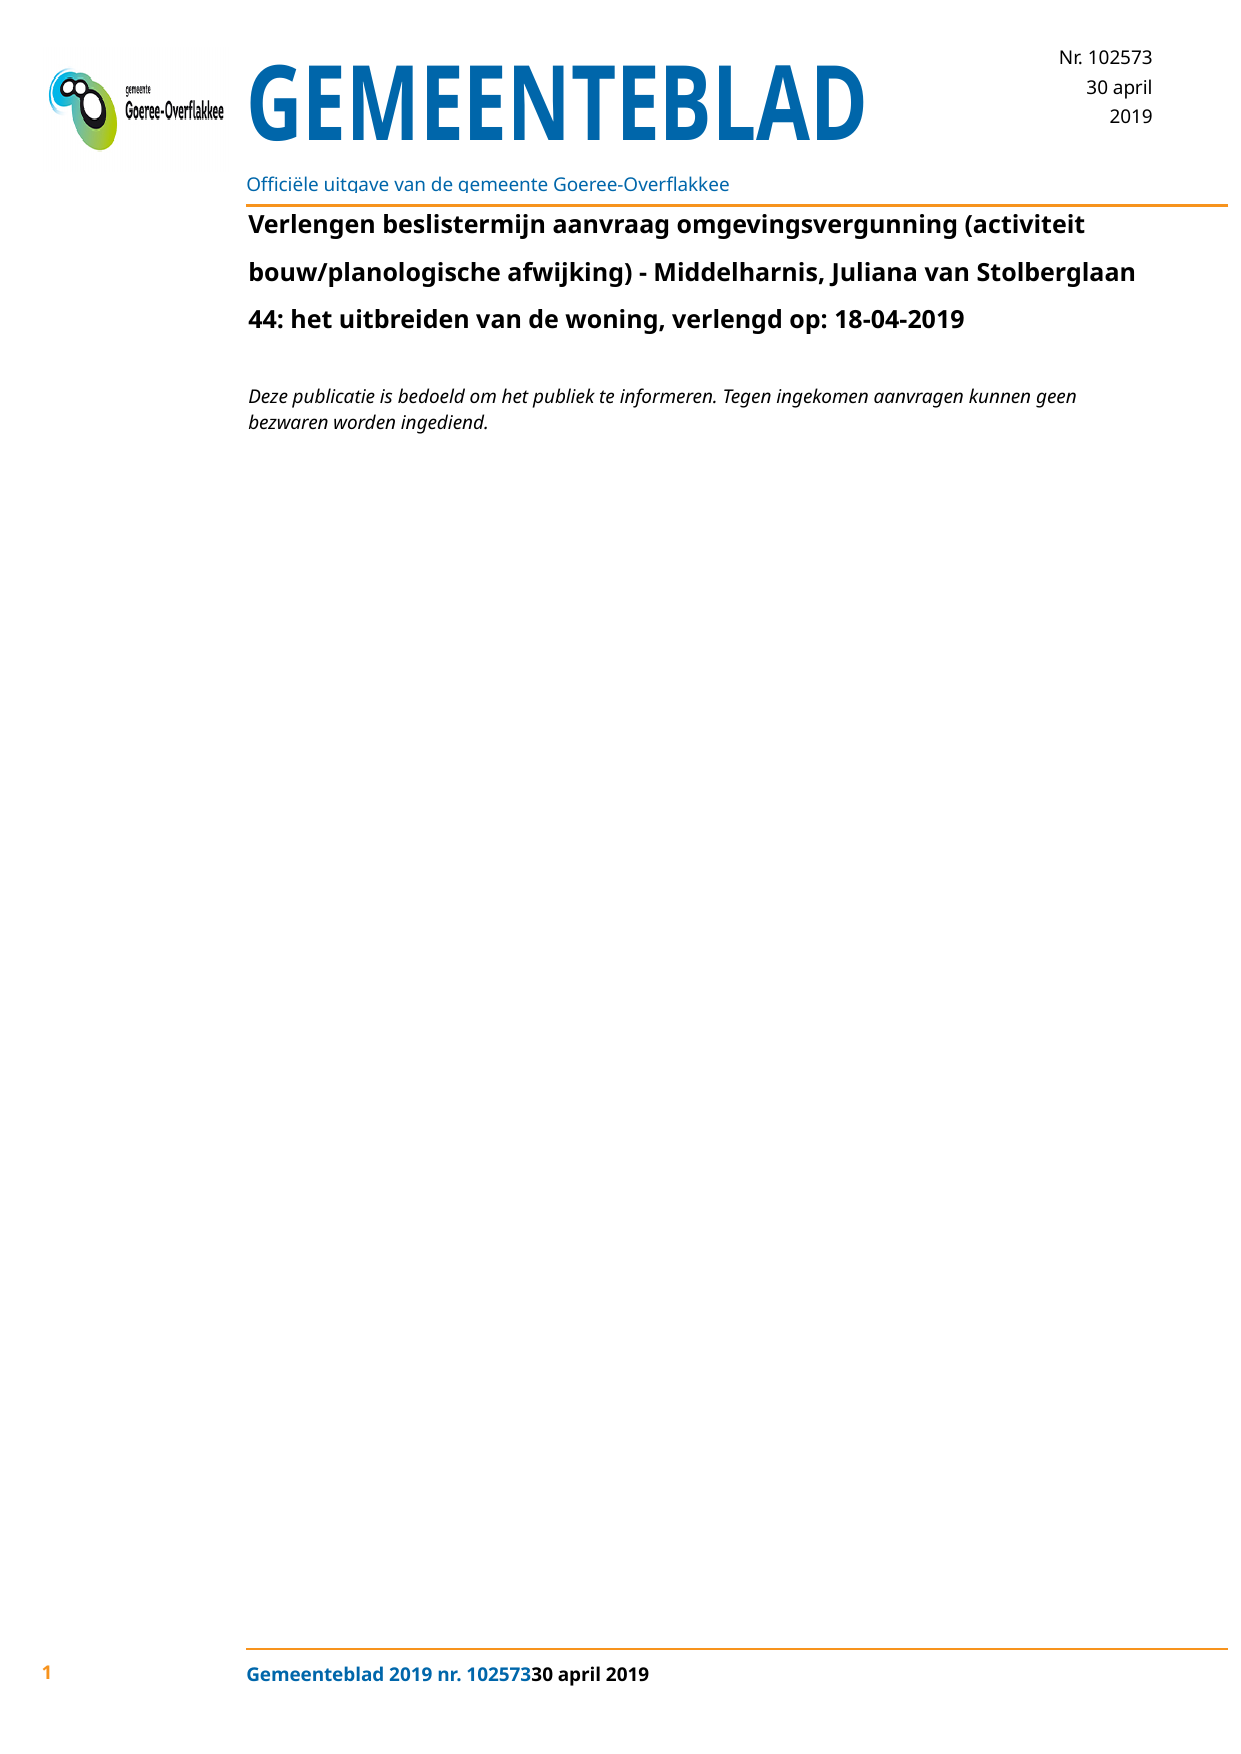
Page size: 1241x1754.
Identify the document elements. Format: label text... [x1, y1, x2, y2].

text Verlengen beslistermijn aanvraag omgevingsvergunning (activiteit bouw/planologische afwijking) - Middelharnis, Juliana van Stolberglaan 44: het uitbreiden van de woning, verlengd op: 18-04-2019 [248, 207, 1152, 336]
picture [41, 47, 231, 172]
text Deze publicatie is bedoeld om het publiek te informeren. Tegen ingekomen aanvragen kunnen geen bezwaren worden ingediend. [248, 384, 1152, 435]
